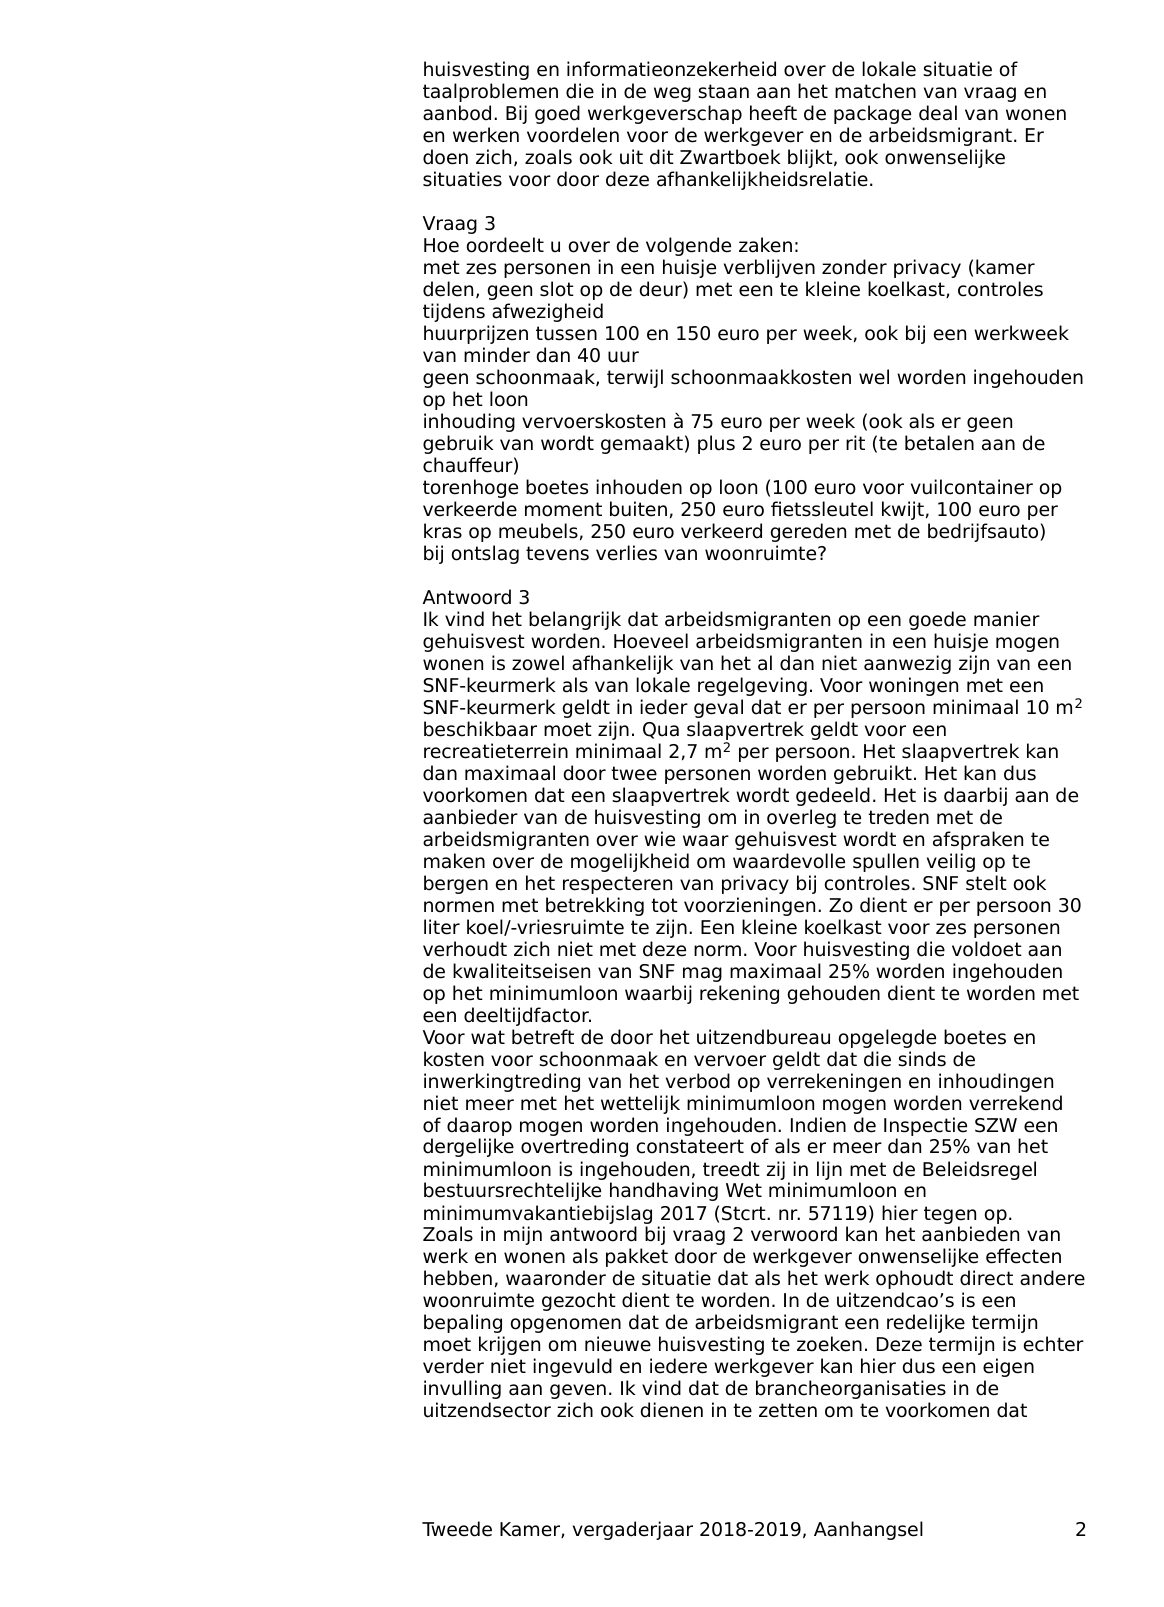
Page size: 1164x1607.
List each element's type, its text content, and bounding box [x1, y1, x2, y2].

text Zoals in mijn antwoord bij vraag 2 verwoord kan het aanbieden van werk en wonen als pakket door de werkgever onwenselijke effecten hebben, waaronder de situatie dat als het werk ophoudt direct andere woonruimte gezocht dient te worden. In de uitzendcao’s is een bepaling opgenomen dat de arbeidsmigrant een redelijke termijn moet krijgen om nieuwe huisvesting te zoeken. Deze termijn is echter verder niet ingevuld en iedere werkgever kan hier dus een eigen invulling aan geven. Ik vind dat de brancheorganisaties in de uitzendsector zich ook dienen in te zetten om te voorkomen dat [422, 1224, 1087, 1422]
text geen schoonmaak, terwijl schoonmaakkosten wel worden ingehouden op het loon [422, 367, 1087, 411]
text Vraag 3 [422, 213, 1087, 235]
text met zes personen in een huisje verblijven zonder privacy (kamer delen, geen slot op de deur) met een te kleine koelkast, controles tijdens afwezigheid [422, 257, 1087, 323]
text bij ontslag tevens verlies van woonruimte? [422, 543, 1087, 565]
text Hoe oordeelt u over de volgende zaken: [422, 235, 1087, 257]
text inhouding vervoerskosten à 75 euro per week (ook als er geen gebruik van wordt gemaakt) plus 2 euro per rit (te betalen aan de chauffeur) [422, 411, 1087, 477]
text Antwoord 3 [422, 587, 1087, 609]
text Ik vind het belangrijk dat arbeidsmigranten op een goede manier gehuisvest worden. Hoeveel arbeidsmigranten in een huisje mogen wonen is zowel afhankelijk van het al dan niet aanwezig zijn van een SNF-keurmerk als van lokale regelgeving. Voor woningen met een SNF-keurmerk geldt in ieder geval dat er per persoon minimaal 10 m2 beschikbaar moet zijn. Qua slaapvertrek geldt voor een recreatieterrein minimaal 2,7 m2 per persoon. Het slaapvertrek kan dan maximaal door twee personen worden gebruikt. Het kan dus voorkomen dat een slaapvertrek wordt gedeeld. Het is daarbij aan de aanbieder van de huisvesting om in overleg te treden met de arbeidsmigranten over wie waar gehuisvest wordt en afspraken te maken over de mogelijkheid om waardevolle spullen veilig op te bergen en het respecteren van privacy bij controles. SNF stelt ook normen met betrekking tot voorzieningen. Zo dient er per persoon 30 liter koel/-vriesruimte te zijn. Een kleine koelkast voor zes personen verhoudt zich niet met deze norm. Voor huisvesting die voldoet aan de kwaliteitseisen van SNF mag maximaal 25% worden ingehouden op het minimumloon waarbij rekening gehouden dient te worden met een deeltijdfactor. [422, 609, 1087, 1027]
text Voor wat betreft de door het uitzendbureau opgelegde boetes en kosten voor schoonmaak en vervoer geldt dat die sinds de inwerkingtreding van het verbod op verrekeningen en inhoudingen niet meer met het wettelijk minimumloon mogen worden verrekend of daarop mogen worden ingehouden. Indien de Inspectie SZW een dergelijke overtreding constateert of als er meer dan 25% van het minimumloon is ingehouden, treedt zij in lijn met de Beleidsregel bestuursrechtelijke handhaving Wet minimumloon en minimumvakantiebijslag 2017 (Stcrt. nr. 57119) hier tegen op. [422, 1027, 1087, 1224]
text torenhoge boetes inhouden op loon (100 euro voor vuilcontainer op verkeerde moment buiten, 250 euro fietssleutel kwijt, 100 euro per kras op meubels, 250 euro verkeerd gereden met de bedrijfsauto) [422, 477, 1087, 543]
text huisvesting en informatieonzekerheid over de lokale situatie of taalproblemen die in de weg staan aan het matchen van vraag en aanbod. Bij goed werkgeverschap heeft de package deal van wonen en werken voordelen voor de werkgever en de arbeidsmigrant. Er doen zich, zoals ook uit dit Zwartboek blijkt, ook onwenselijke situaties voor door deze afhankelijkheidsrelatie. [422, 59, 1087, 191]
text huurprijzen tussen 100 en 150 euro per week, ook bij een werkweek van minder dan 40 uur [422, 323, 1087, 367]
